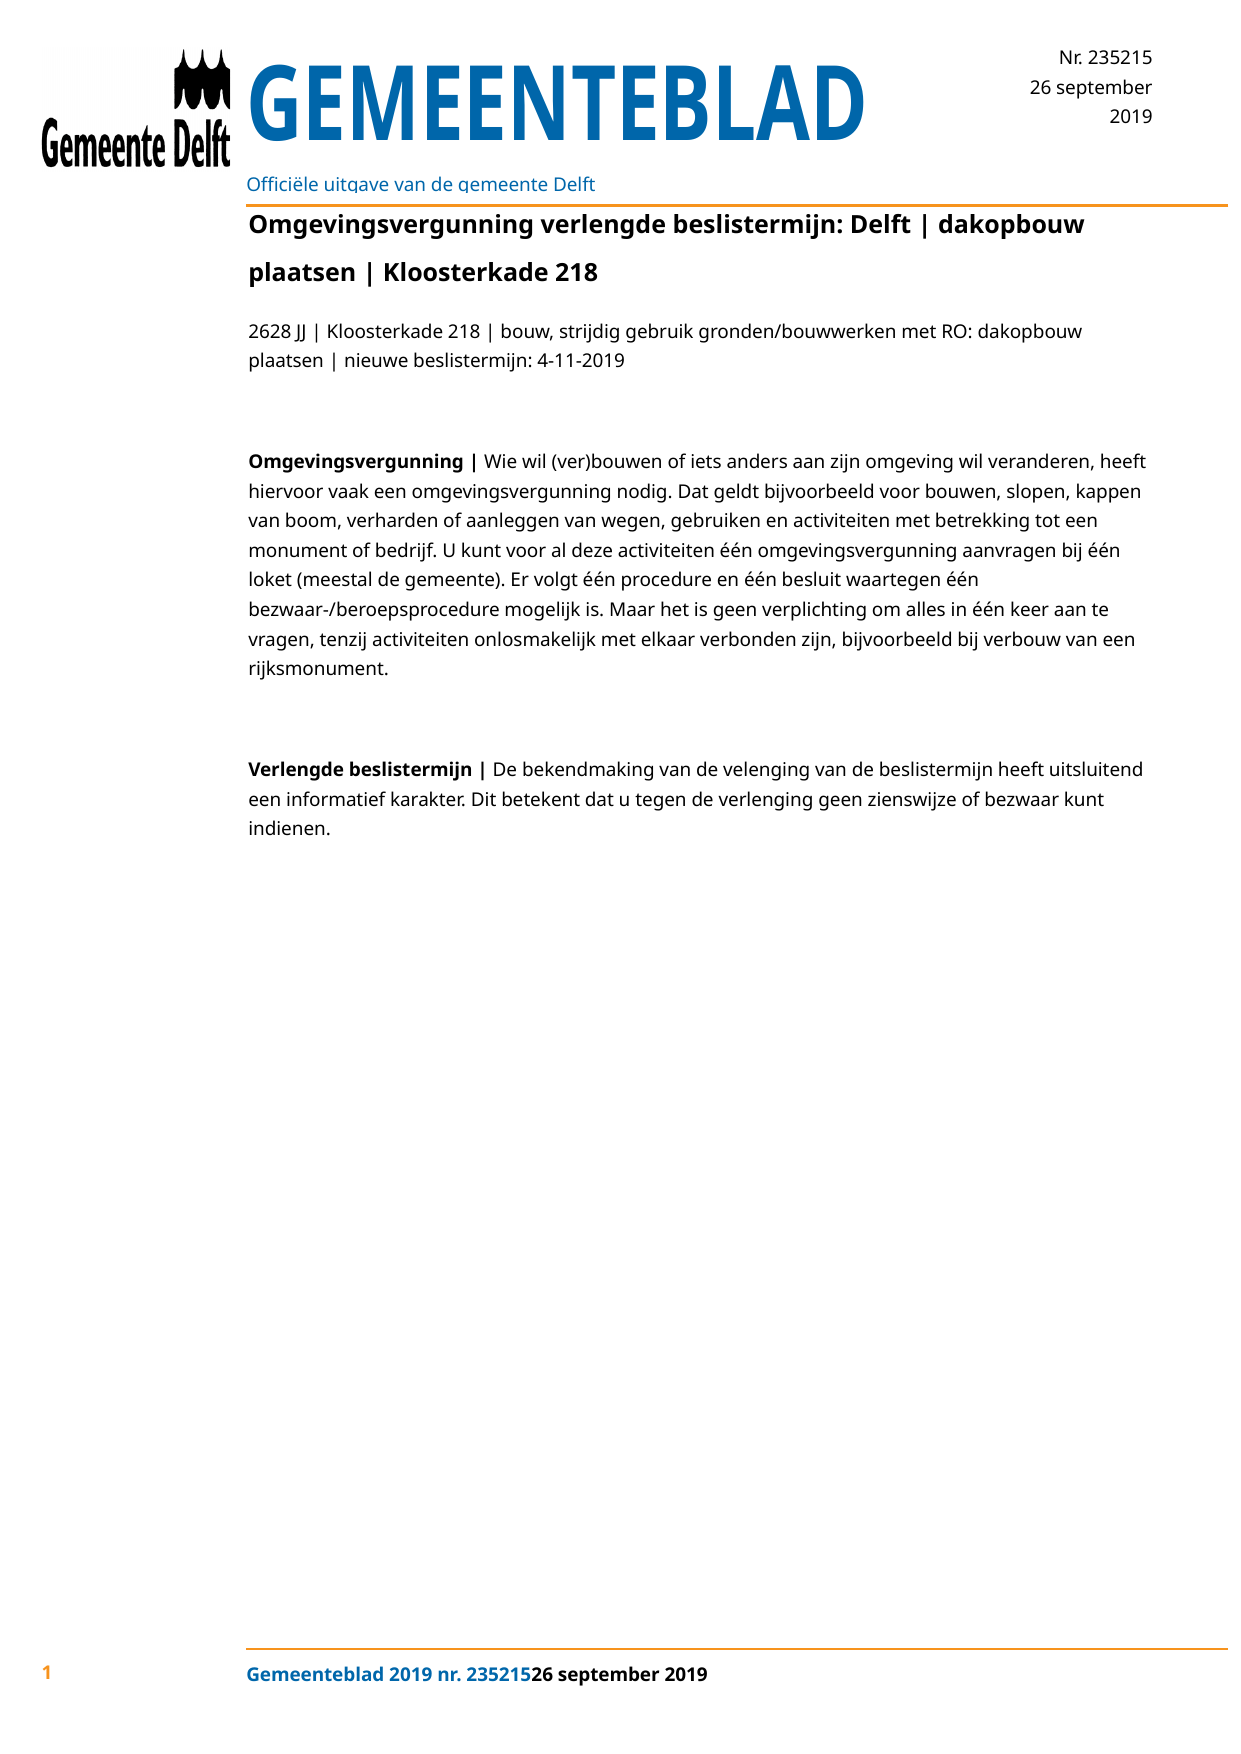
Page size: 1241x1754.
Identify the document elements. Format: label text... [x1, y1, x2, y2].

text 2628 JJ | Kloosterkade 218 | bouw, strijdig gebruik gronden/bouwwerken met RO: dakopbouw plaatsen | nieuwe beslistermijn: 4-11-2019 [248, 318, 1152, 373]
text Omgevingsvergunning verlengde beslistermijn: Delft | dakopbouw plaatsen | Kloosterkade 218 [248, 207, 1152, 288]
text Verlengde beslistermijn | De bekendmaking van de velenging van de beslistermijn heeft uitsluitend een informatief karakter. Dit betekent dat u tegen de verlenging geen zienswijze of bezwaar kunt indienen. [248, 756, 1152, 841]
picture [41, 47, 231, 172]
text Omgevingsvergunning | Wie wil (ver)bouwen of iets anders aan zijn omgeving wil veranderen, heeft hiervoor vaak een omgevingsvergunning nodig. Dat geldt bijvoorbeeld voor bouwen, slopen, kappen van boom, verharden of aanleggen van wegen, gebruiken en activiteiten met betrekking tot een monument of bedrijf. U kunt voor al deze activiteiten één omgevingsvergunning aanvragen bij één loket (meestal de gemeente). Er volgt één procedure en één besluit waartegen één bezwaar-/beroepsprocedure mogelijk is. Maar het is geen verplichting om alles in één keer aan te vragen, tenzij activiteiten onlosmakelijk met elkaar verbonden zijn, bijvoorbeeld bij verbouw van een rijksmonument. [248, 448, 1152, 681]
